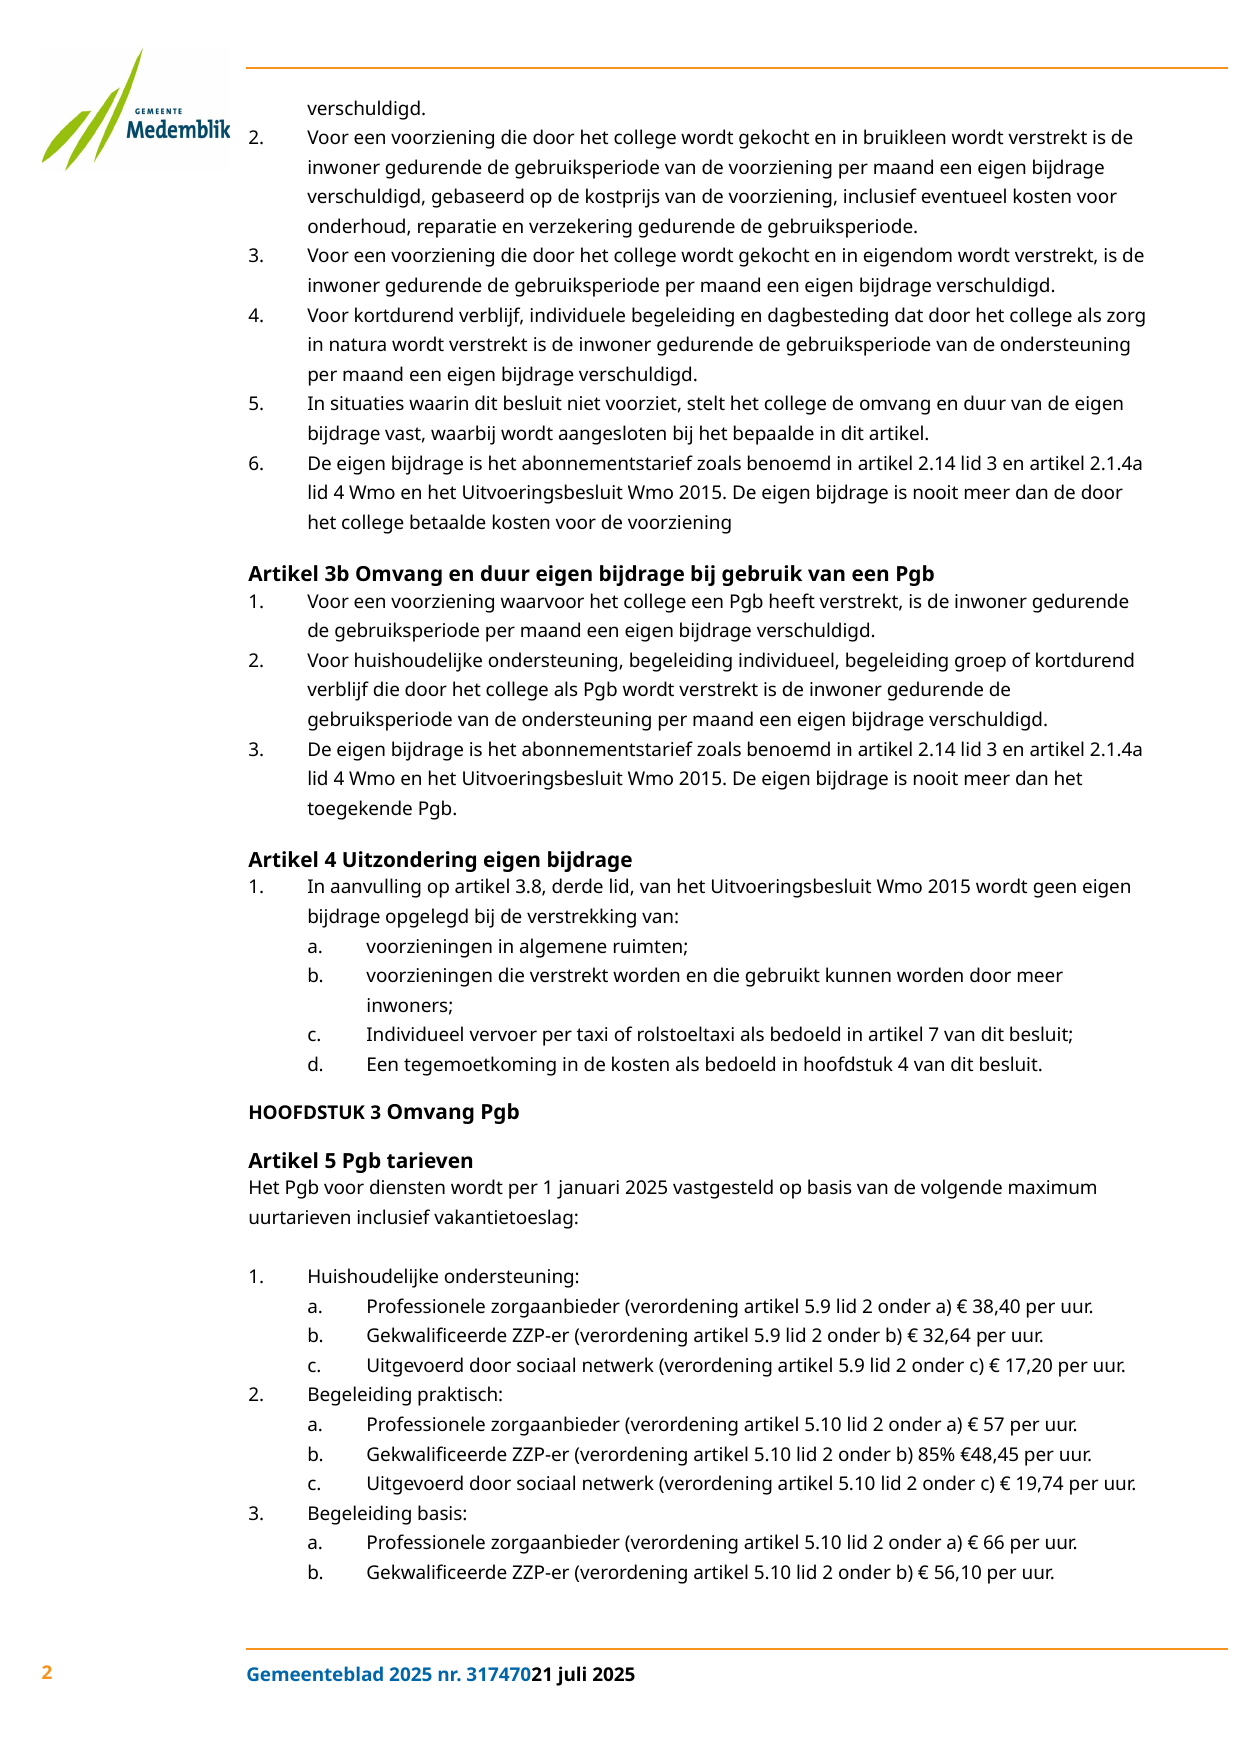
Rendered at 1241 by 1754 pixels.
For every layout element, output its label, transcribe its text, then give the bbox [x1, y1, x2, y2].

list Professionele zorgaanbieder (verordening artikel 5.10 lid 2 onder a) € 66 per uur. [307, 1529, 1152, 1555]
list De eigen bijdrage is het abonnementstarief zoals benoemd in artikel 2.14 lid 3 en artikel 2.1.4a lid 4 Wmo en het Uitvoeringsbesluit Wmo 2015. De eigen bijdrage is nooit meer dan het toegekende Pgb. [248, 736, 1152, 821]
list Gekwalificeerde ZZP-er (verordening artikel 5.10 lid 2 onder b) 85% €48,45 per uur. [307, 1441, 1152, 1467]
list Voor een voorziening die door het college wordt gekocht en in eigendom wordt verstrekt, is de inwoner gedurende de gebruiksperiode per maand een eigen bijdrage verschuldigd. [248, 243, 1152, 298]
list Individueel vervoer per taxi of rolstoeltaxi als bedoeld in artikel 7 van dit besluit; [307, 1022, 1152, 1047]
list Voor huishoudelijke ondersteuning, begeleiding individueel, begeleiding groep of kortdurend verblijf die door het college als Pgb wordt verstrekt is de inwoner gedurende de gebruiksperiode van de ondersteuning per maand een eigen bijdrage verschuldigd. [248, 647, 1152, 732]
list Voor een voorziening waarvoor het college een Pgb heeft verstrekt, is de inwoner gedurende de gebruiksperiode per maand een eigen bijdrage verschuldigd. [248, 588, 1152, 643]
list Voor kortdurend verblijf, individuele begeleiding en dagbesteding dat door het college als zorg in natura wordt verstrekt is de inwoner gedurende de gebruiksperiode van de ondersteuning per maand een eigen bijdrage verschuldigd. [248, 302, 1152, 387]
list Professionele zorgaanbieder (verordening artikel 5.10 lid 2 onder a) € 57 per uur. [307, 1411, 1152, 1437]
list Professionele zorgaanbieder (verordening artikel 5.9 lid 2 onder a) € 38,40 per uur. [307, 1293, 1152, 1319]
list voorzieningen die verstrekt worden en die gebruikt kunnen worden door meer inwoners; [307, 962, 1152, 1018]
list Uitgevoerd door sociaal netwerk (verordening artikel 5.9 lid 2 onder c) € 17,20 per uur. [307, 1352, 1152, 1378]
text Het Pgb voor diensten wordt per 1 januari 2025 vastgesteld op basis van de volgende maximum uurtarieven inclusief vakantietoeslag: [248, 1174, 1152, 1230]
list Voor een voorziening die door het college wordt gekocht en in bruikleen wordt verstrekt is de inwoner gedurende de gebruiksperiode van de voorziening per maand een eigen bijdrage verschuldigd, gebaseerd op de kostprijs van de voorziening, inclusief eventueel kosten voor onderhoud, reparatie en verzekering gedurende de gebruiksperiode. [248, 124, 1152, 239]
picture [41, 47, 231, 172]
text Artikel 3b Omvang en duur eigen bijdrage bij gebruik van een Pgb [248, 559, 1152, 588]
list Uitgevoerd door sociaal netwerk (verordening artikel 5.10 lid 2 onder c) € 19,74 per uur. [307, 1470, 1152, 1496]
list Begeleiding praktisch: [248, 1382, 1152, 1407]
list Een tegemoetkoming in de kosten als bedoeld in hoofdstuk 4 van dit besluit. [307, 1051, 1152, 1077]
list De eigen bijdrage is het abonnementstarief zoals benoemd in artikel 2.14 lid 3 en artikel 2.1.4a lid 4 Wmo en het Uitvoeringsbesluit Wmo 2015. De eigen bijdrage is nooit meer dan de door het college betaalde kosten voor de voorziening [248, 450, 1152, 535]
text HOOFDSTUK 3 Omvang Pgb [248, 1097, 1152, 1125]
list Gekwalificeerde ZZP-er (verordening artikel 5.10 lid 2 onder b) € 56,10 per uur. [307, 1559, 1152, 1585]
list Begeleiding basis: [248, 1500, 1152, 1526]
text Artikel 5 Pgb tarieven [248, 1146, 1152, 1174]
list voorzieningen in algemene ruimten; [307, 933, 1152, 959]
list verschuldigd. [248, 95, 1152, 121]
list In aanvulling op artikel 3.8, derde lid, van het Uitvoeringsbesluit Wmo 2015 wordt geen eigen bijdrage opgelegd bij de verstrekking van: [248, 874, 1152, 929]
list In situaties waarin dit besluit niet voorziet, stelt het college de omvang en duur van de eigen bijdrage vast, waarbij wordt aangesloten bij het bepaalde in dit artikel. [248, 391, 1152, 446]
list Huishoudelijke ondersteuning: [248, 1263, 1152, 1289]
text Artikel 4 Uitzondering eigen bijdrage [248, 845, 1152, 874]
list Gekwalificeerde ZZP-er (verordening artikel 5.9 lid 2 onder b) € 32,64 per uur. [307, 1322, 1152, 1348]
